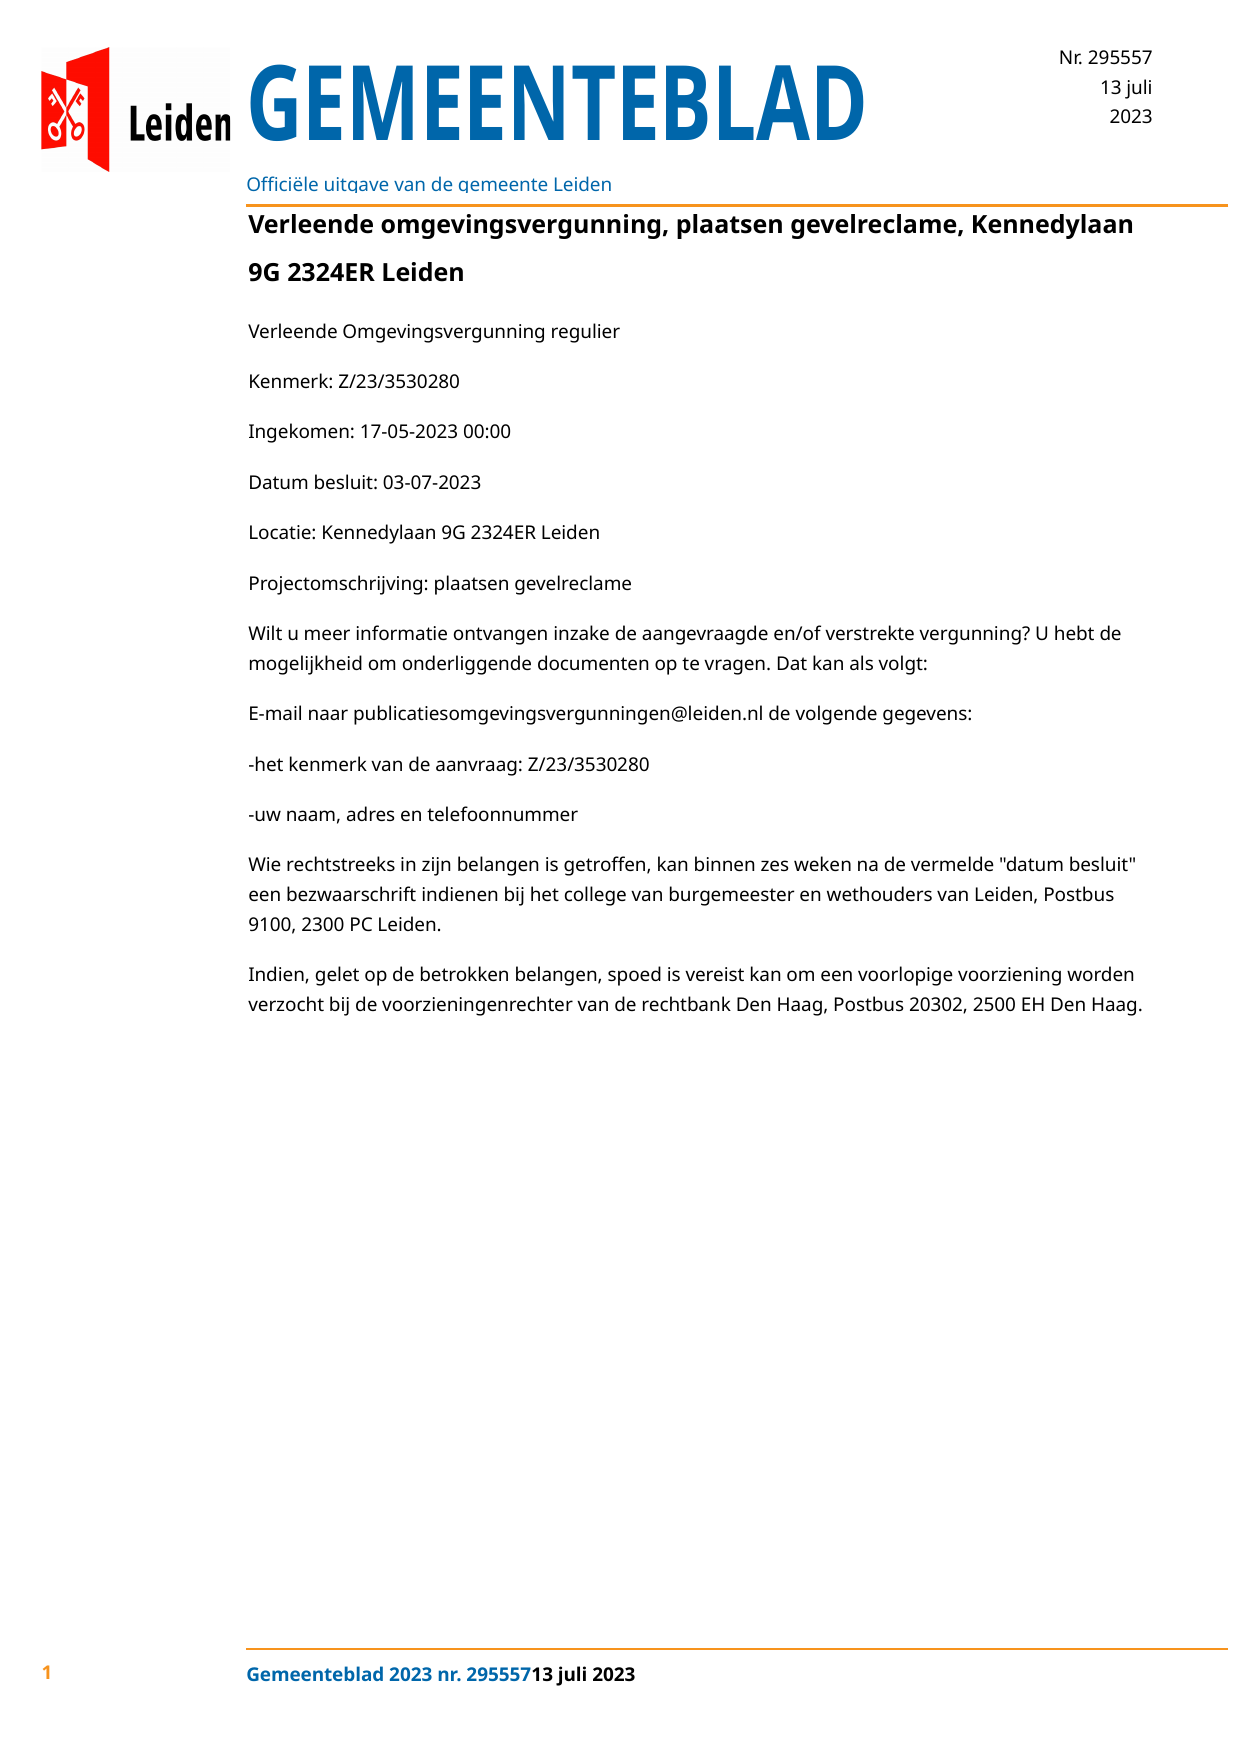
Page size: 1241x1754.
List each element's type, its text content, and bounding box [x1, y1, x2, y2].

text Verleende Omgevingsvergunning regulier [248, 318, 1152, 344]
text Wie rechtstreeks in zijn belangen is getroffen, kan binnen zes weken na de vermelde "datum besluit" een bezwaarschrift indienen bij het college van burgemeester en wethouders van Leiden, Postbus 9100, 2300 PC Leiden. [248, 852, 1152, 937]
text E-mail naar publicatiesomgevingsvergunningen@leiden.nl de volgende gegevens: [248, 700, 1152, 726]
text Kenmerk: Z/23/3530280 [248, 368, 1152, 394]
text Projectomschrijving: plaatsen gevelreclame [248, 570, 1152, 596]
text Wilt u meer informatie ontvangen inzake de aangevraagde en/of verstrekte vergunning? U hebt de mogelijkheid om onderliggende documenten op te vragen. Dat kan als volgt: [248, 620, 1152, 676]
text Indien, gelet op de betrokken belangen, spoed is vereist kan om een voorlopige voorziening worden verzocht bij de voorzieningenrechter van de rechtbank Den Haag, Postbus 20302, 2500 EH Den Haag. [248, 961, 1152, 1017]
text Locatie: Kennedylaan 9G 2324ER Leiden [248, 519, 1152, 545]
picture [41, 47, 231, 172]
text Datum besluit: 03-07-2023 [248, 469, 1152, 495]
text Verleende omgevingsvergunning, plaatsen gevelreclame, Kennedylaan 9G 2324ER Leiden [248, 207, 1152, 288]
text -het kenmerk van de aanvraag: Z/23/3530280 [248, 751, 1152, 777]
text -uw naam, adres en telefoonnummer [248, 801, 1152, 827]
text Ingekomen: 17-05-2023 00:00 [248, 419, 1152, 444]
